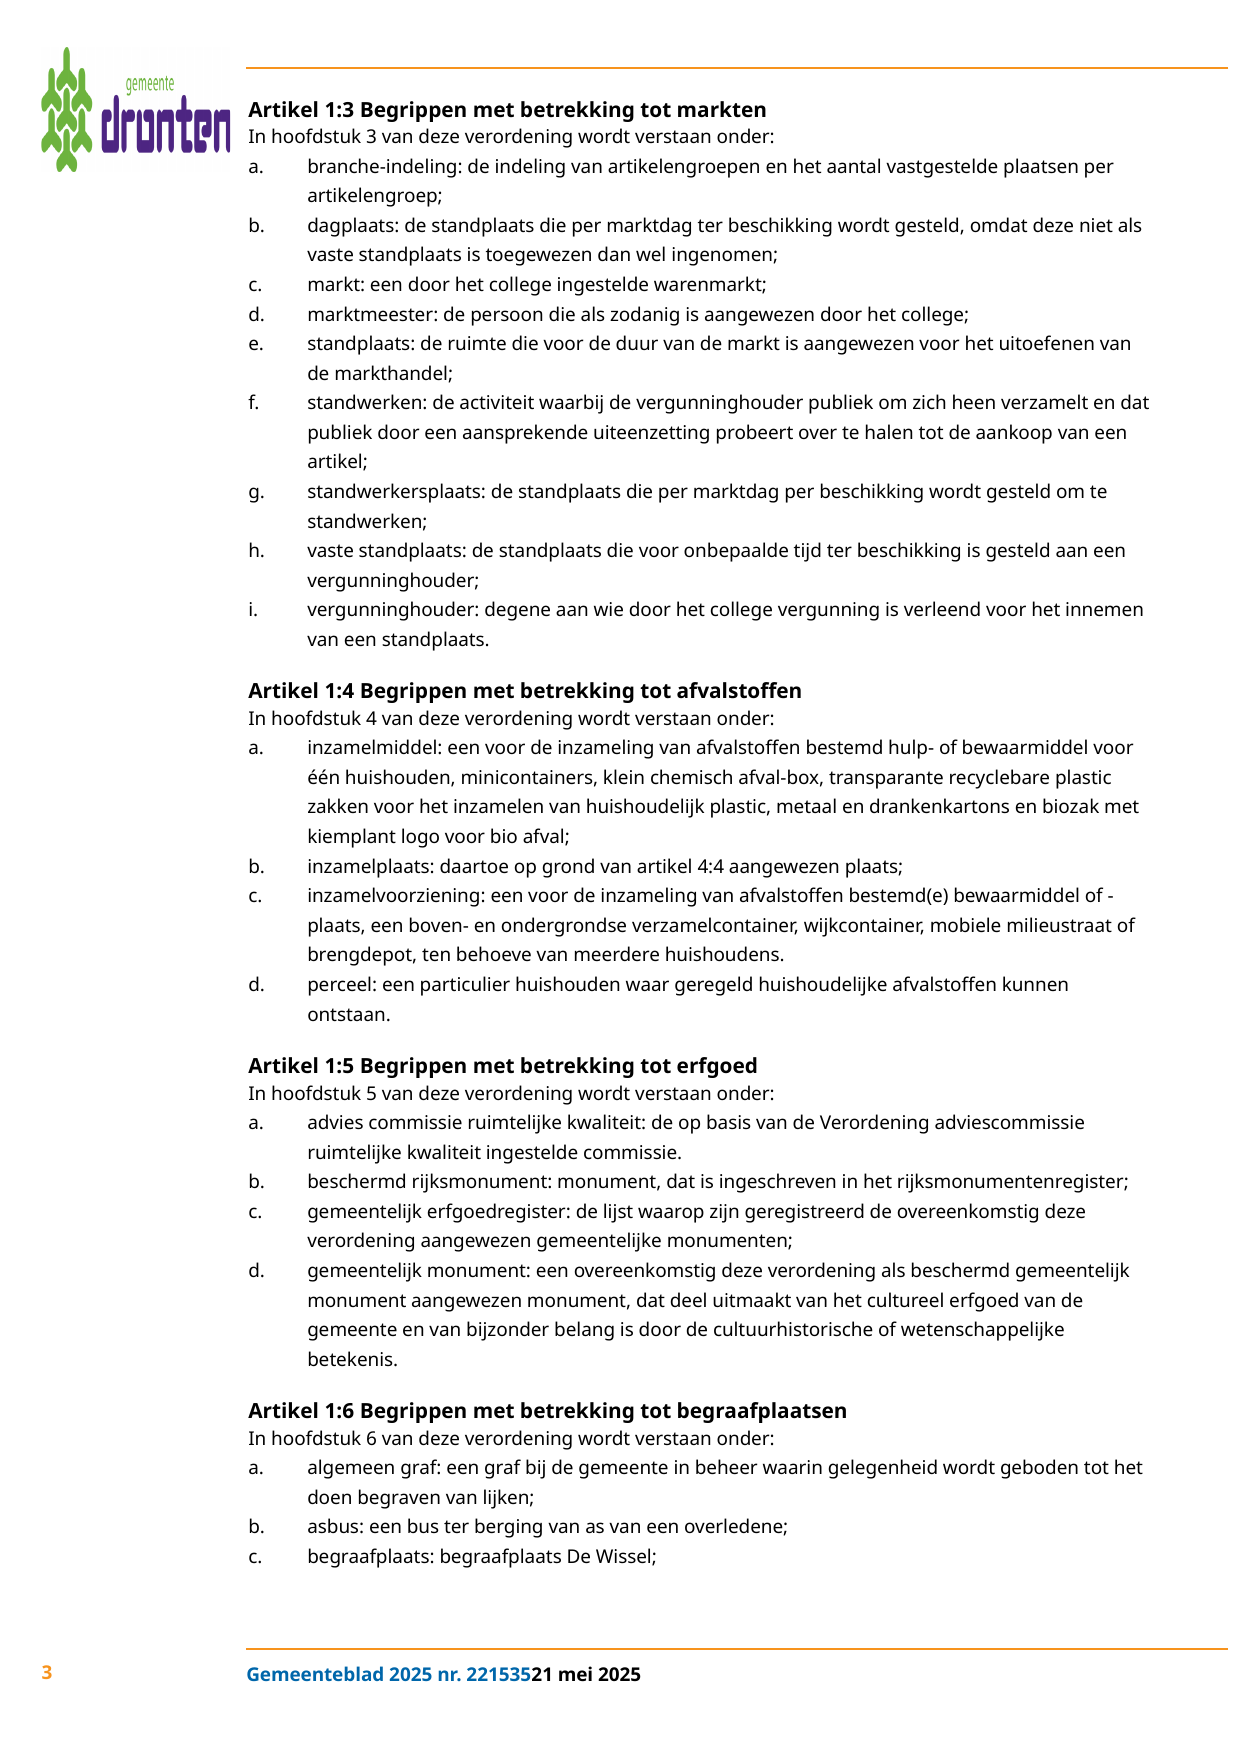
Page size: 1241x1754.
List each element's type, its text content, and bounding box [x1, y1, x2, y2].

list gemeentelijk erfgoedregister: de lijst waarop zijn geregistreerd de overeenkomstig deze verordening aangewezen gemeentelijke monumenten; [248, 1198, 1152, 1253]
list standwerkersplaats: de standplaats die per marktdag per beschikking wordt gesteld om te standwerken; [248, 478, 1152, 533]
list standplaats: de ruimte die voor de duur van de markt is aangewezen voor het uitoefenen van de markthandel; [248, 330, 1152, 386]
list gemeentelijk monument: een overeenkomstig deze verordening als beschermd gemeentelijk monument aangewezen monument, dat deel uitmaakt van het cultureel erfgoed van de gemeente en van bijzonder belang is door de cultuurhistorische of wetenschappelijke betekenis. [248, 1257, 1152, 1372]
text Artikel 1:5 Begrippen met betrekking tot erfgoed [248, 1051, 1152, 1080]
list perceel: een particulier huishouden waar geregeld huishoudelijke afvalstoffen kunnen ontstaan. [248, 971, 1152, 1027]
list inzamelplaats: daartoe op grond van artikel 4:4 aangewezen plaats; [248, 853, 1152, 879]
list algemeen graf: een graf bij de gemeente in beheer waarin gelegenheid wordt geboden tot het doen begraven van lijken; [248, 1454, 1152, 1510]
list marktmeester: de persoon die als zodanig is aangewezen door het college; [248, 301, 1152, 326]
list begraafplaats: begraafplaats De Wissel; [248, 1543, 1152, 1569]
list standwerken: de activiteit waarbij de vergunninghouder publiek om zich heen verzamelt en dat publiek door een aansprekende uiteenzetting probeert over te halen tot de aankoop van een artikel; [248, 389, 1152, 474]
list vergunninghouder: degene aan wie door het college vergunning is verleend voor het innemen van een standplaats. [248, 597, 1152, 652]
text Artikel 1:6 Begrippen met betrekking tot begraafplaatsen [248, 1396, 1152, 1425]
text In hoofdstuk 6 van deze verordening wordt verstaan onder: [248, 1425, 1152, 1451]
list asbus: een bus ter berging van as van een overledene; [248, 1513, 1152, 1539]
list branche-indeling: de indeling van artikelengroepen en het aantal vastgestelde plaatsen per artikelengroep; [248, 153, 1152, 208]
list inzamelvoorziening: een voor de inzameling van afvalstoffen bestemd(e) bewaarmiddel of - plaats, een boven- en ondergrondse verzamelcontainer, wijkcontainer, mobiele milieustraat of brengdepot, ten behoeve van meerdere huishoudens. [248, 882, 1152, 967]
list vaste standplaats: de standplaats die voor onbepaalde tijd ter beschikking is gesteld aan een vergunninghouder; [248, 537, 1152, 593]
list inzamelmiddel: een voor de inzameling van afvalstoffen bestemd hulp- of bewaarmiddel voor één huishouden, minicontainers, klein chemisch afval-box, transparante recyclebare plastic zakken voor het inzamelen van huishoudelijk plastic, metaal en drankenkartons en biozak met kiemplant logo voor bio afval; [248, 734, 1152, 849]
list advies commissie ruimtelijke kwaliteit: de op basis van de Verordening adviescommissie ruimtelijke kwaliteit ingestelde commissie. [248, 1109, 1152, 1164]
text Artikel 1:4 Begrippen met betrekking tot afvalstoffen [248, 677, 1152, 705]
list dagplaats: de standplaats die per marktdag ter beschikking wordt gesteld, omdat deze niet als vaste standplaats is toegewezen dan wel ingenomen; [248, 212, 1152, 267]
picture [41, 47, 231, 172]
list markt: een door het college ingestelde warenmarkt; [248, 271, 1152, 297]
text In hoofdstuk 4 van deze verordening wordt verstaan onder: [248, 705, 1152, 731]
text In hoofdstuk 3 van deze verordening wordt verstaan onder: [248, 123, 1152, 149]
text Artikel 1:3 Begrippen met betrekking tot markten [248, 95, 1152, 123]
text In hoofdstuk 5 van deze verordening wordt verstaan onder: [248, 1080, 1152, 1105]
list beschermd rijksmonument: monument, dat is ingeschreven in het rijksmonumentenregister; [248, 1168, 1152, 1194]
